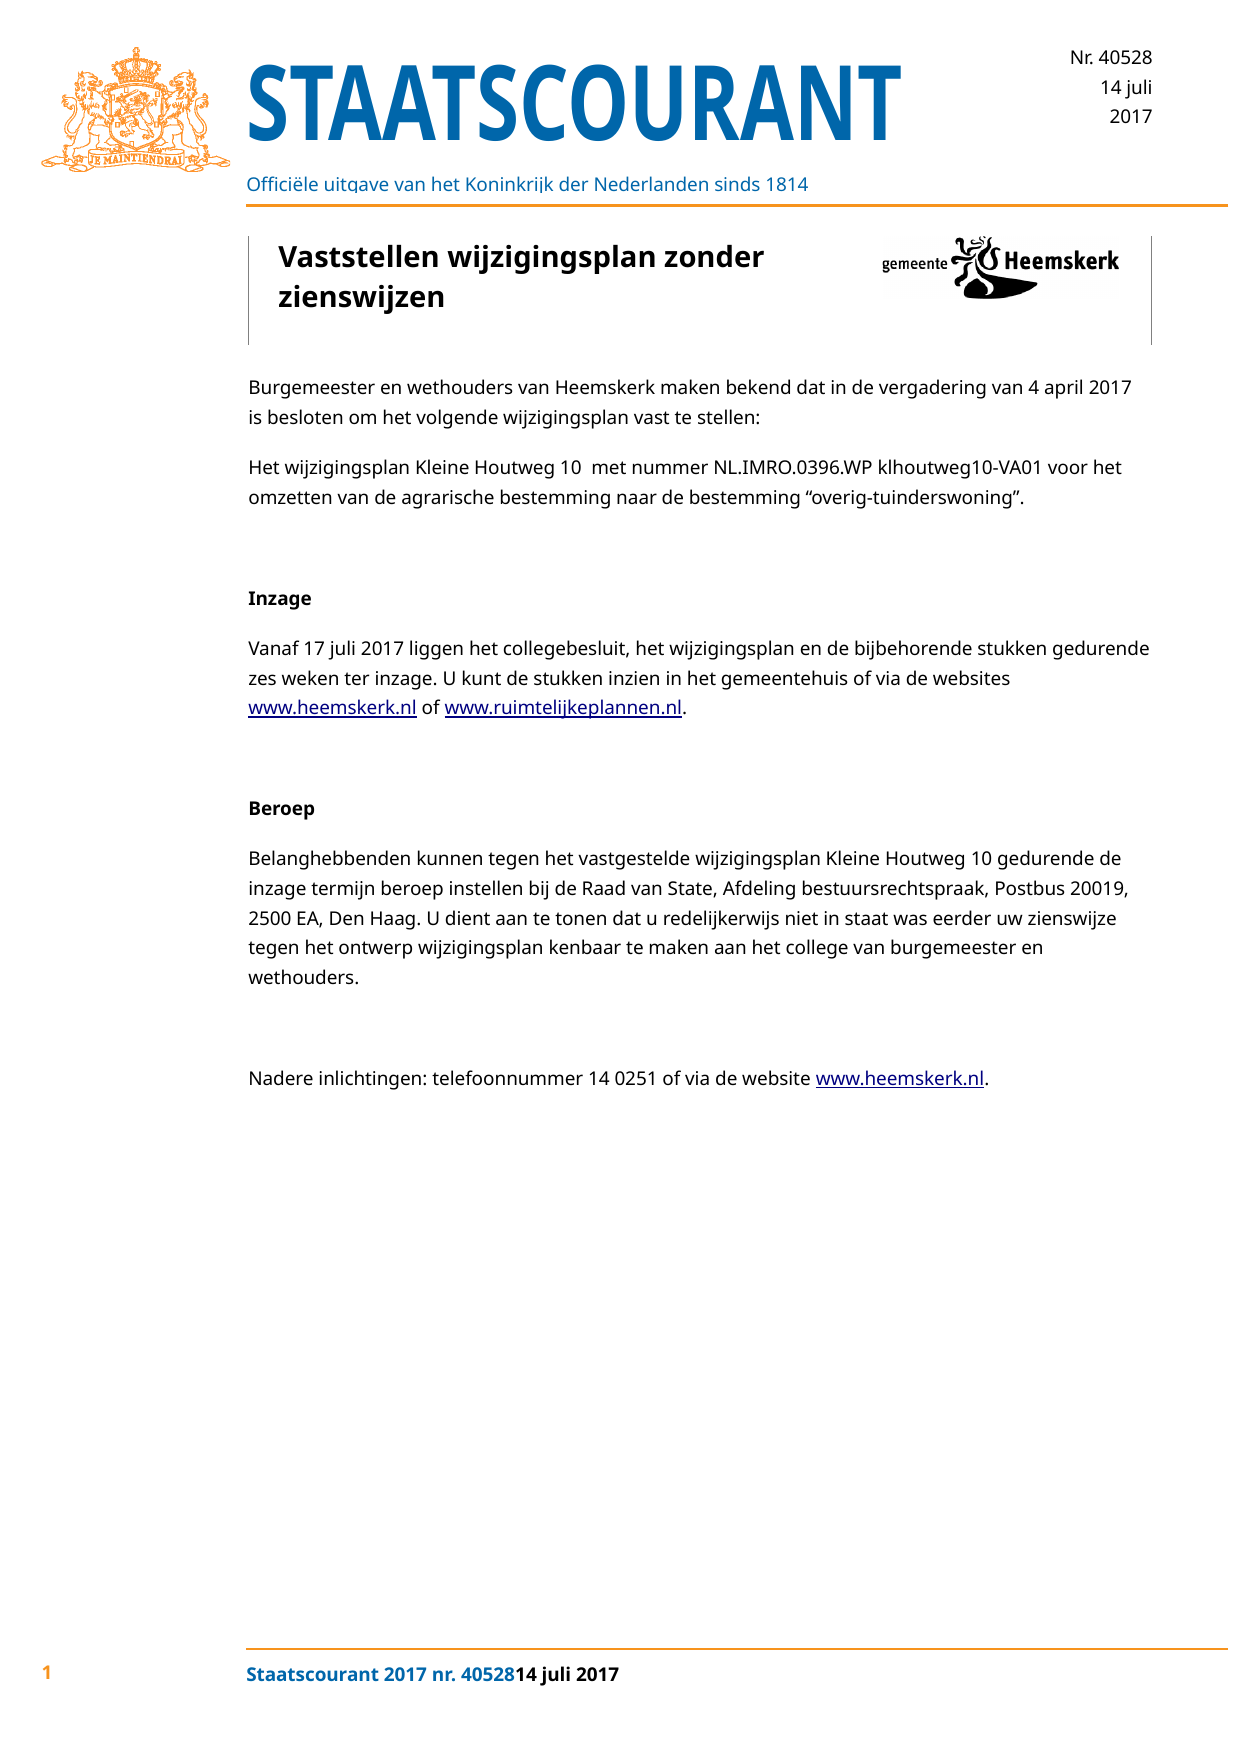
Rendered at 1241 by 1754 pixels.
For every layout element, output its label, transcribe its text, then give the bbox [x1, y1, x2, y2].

text Beroep [248, 795, 1152, 821]
text Nadere inlichtingen: telefoonnummer 14 0251 of via de website www.heemskerk.nl. [248, 1065, 1152, 1090]
picture [882, 236, 1119, 299]
picture [41, 47, 231, 172]
text Burgemeester en wethouders van Heemskerk maken bekend dat in de vergadering van 4 april 2017 is besloten om het volgende wijzigingsplan vast te stellen: [248, 374, 1152, 429]
text Het wijzigingsplan Kleine Houtweg 10 met nummer NL.IMRO.0396.WP klhoutweg10-VA01 voor het omzetten van de agrarische bestemming naar de bestemming “overig-tuinderswoning”. [248, 454, 1152, 509]
text Belanghebbenden kunnen tegen het vastgestelde wijzigingsplan Kleine Houtweg 10 gedurende de inzage termijn beroep instellen bij de Raad van State, Afdeling bestuursrechtspraak, Postbus 20019, 2500 EA, Den Haag. U dient aan te tonen dat u redelijkerwijs niet in staat was eerder uw zienswijze tegen het ontwerp wijzigingsplan kenbaar te maken aan het college van burgemeester en wethouders. [248, 846, 1152, 989]
table_header [850, 236, 1151, 345]
text Vanaf 17 juli 2017 liggen het collegebesluit, het wijzigingsplan en de bijbehorende stukken gedurende zes weken ter inzage. U kunt de stukken inzien in het gemeentehuis of via de websites www.heemskerk.nl of www.ruimtelijkeplannen.nl. [248, 635, 1152, 720]
table_header Vaststellen wijzigingsplan zonder zienswijzen [249, 236, 850, 345]
text Inzage [248, 585, 1152, 610]
